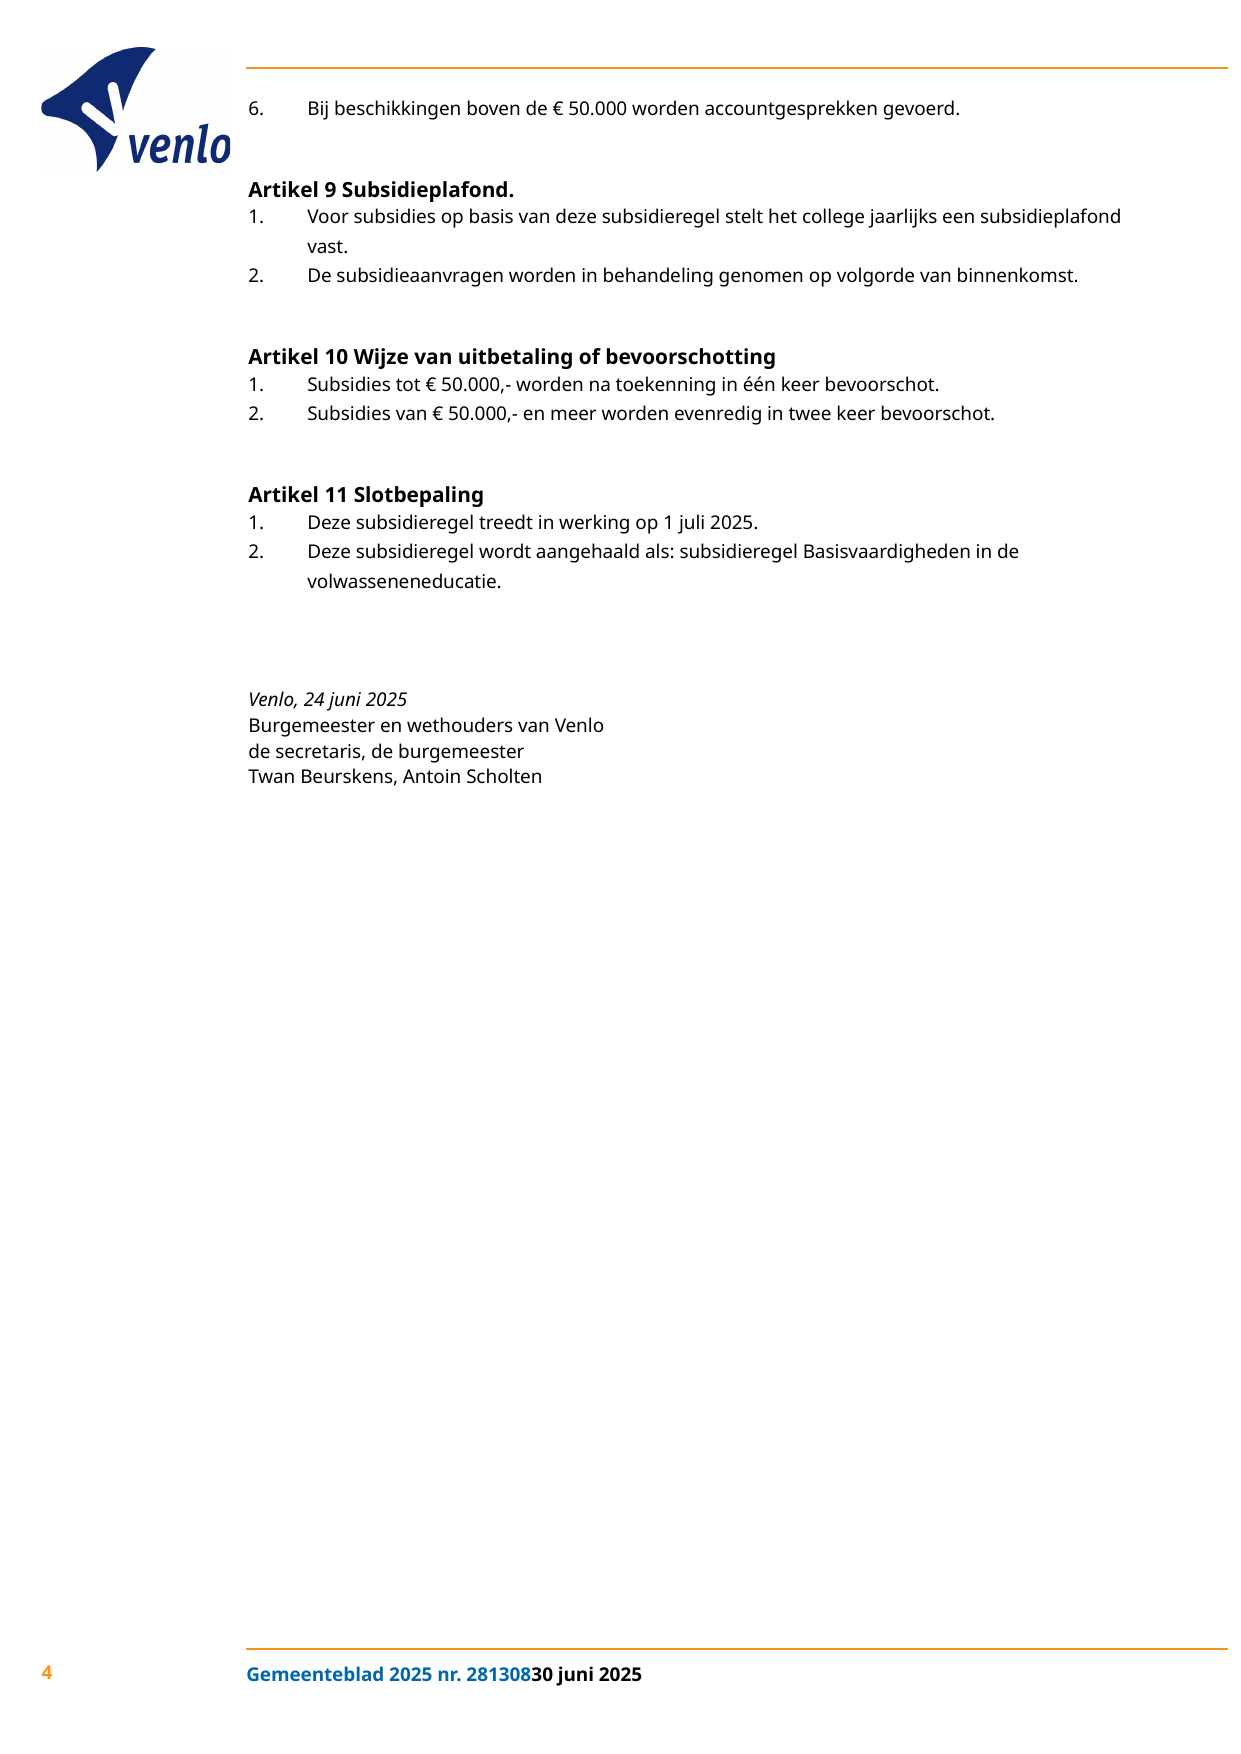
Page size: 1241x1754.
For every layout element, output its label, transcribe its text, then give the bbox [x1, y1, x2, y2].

text Artikel 10 Wijze van uitbetaling of bevoorschotting [248, 342, 1152, 371]
text Venlo, 24 juni 2025 [248, 686, 1152, 712]
text Artikel 11 Slotbepaling [248, 480, 1152, 509]
text Burgemeester en wethouders van Venlo [248, 712, 1152, 738]
text de secretaris, de burgemeester [248, 738, 1152, 763]
list Bij beschikkingen boven de € 50.000 worden accountgesprekken gevoerd. [248, 95, 1152, 121]
list Deze subsidieregel wordt aangehaald als: subsidieregel Basisvaardigheden in de volwasseneneducatie. [248, 538, 1152, 594]
list Subsidies tot € 50.000,- worden na toekenning in één keer bevoorschot. [248, 371, 1152, 397]
text Twan Beurskens, Antoin Scholten [248, 763, 1152, 789]
list Subsidies van € 50.000,- en meer worden evenredig in twee keer bevoorschot. [248, 400, 1152, 426]
list De subsidieaanvragen worden in behandeling genomen op volgorde van binnenkomst. [248, 262, 1152, 288]
text Artikel 9 Subsidieplafond. [248, 175, 1152, 203]
list Deze subsidieregel treedt in werking op 1 juli 2025. [248, 509, 1152, 534]
picture [41, 47, 231, 172]
list Voor subsidies op basis van deze subsidieregel stelt het college jaarlijks een subsidieplafond vast. [248, 203, 1152, 258]
